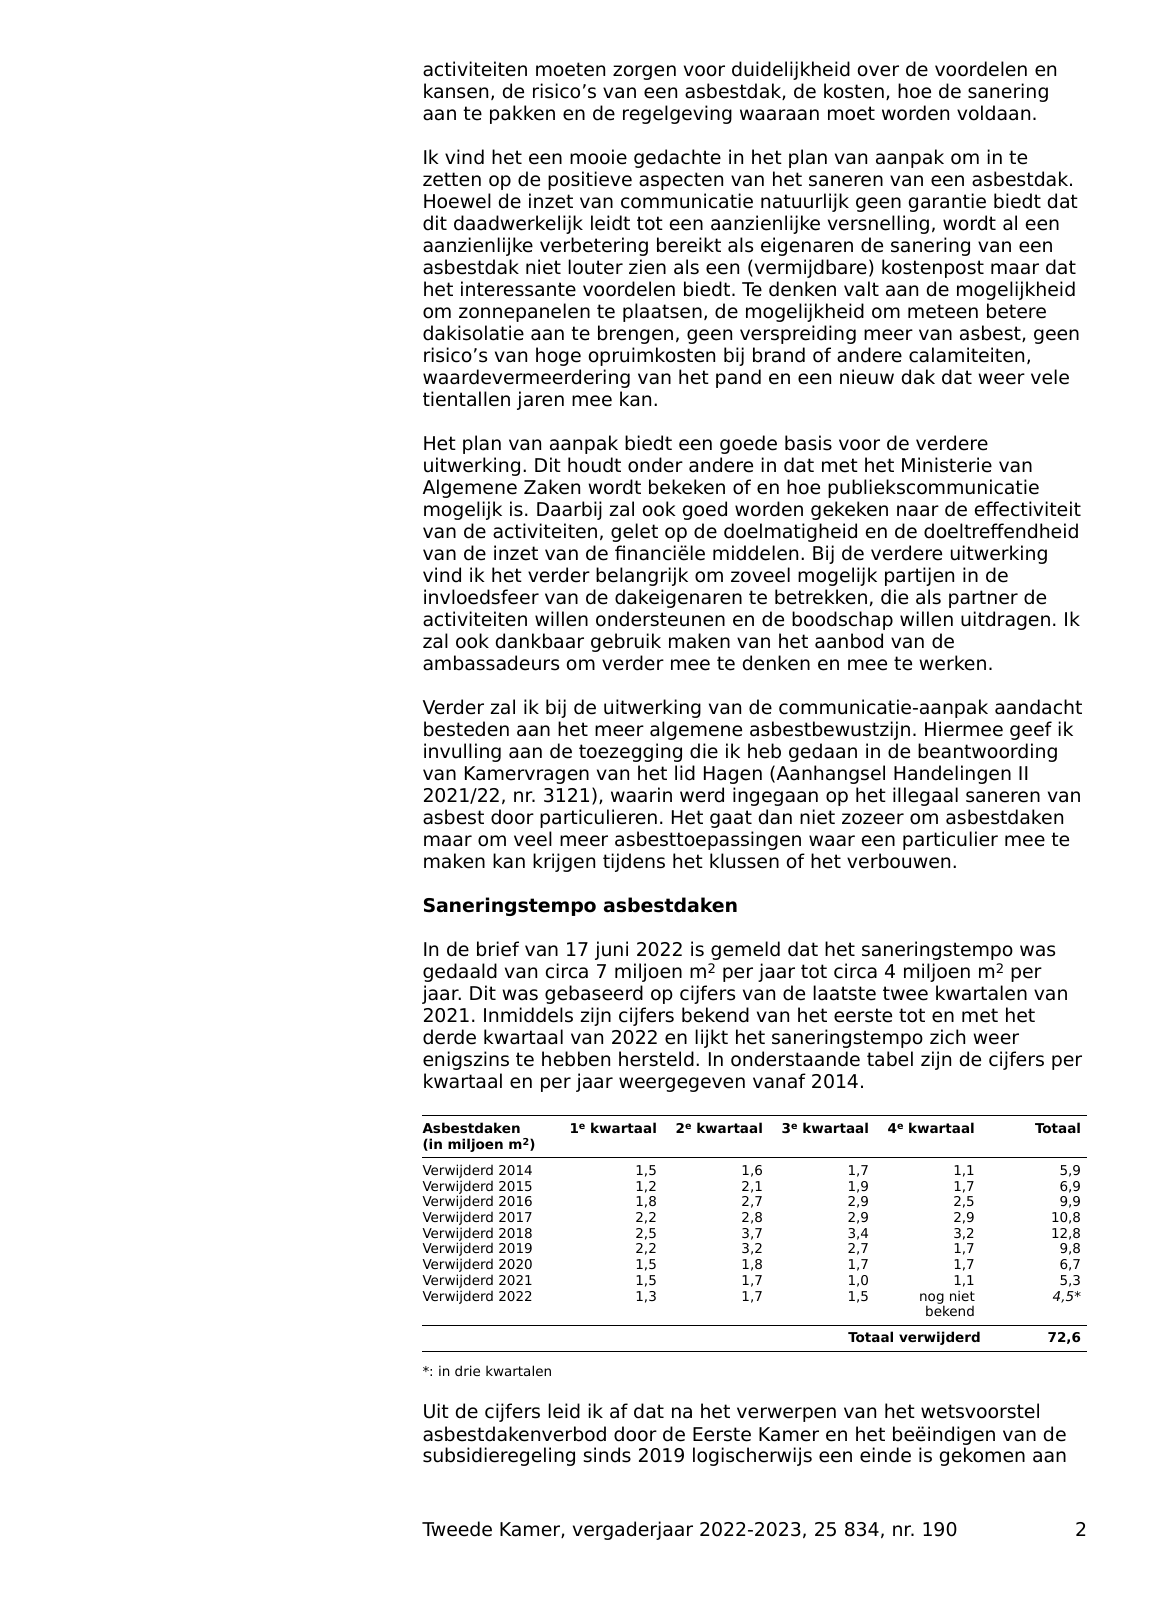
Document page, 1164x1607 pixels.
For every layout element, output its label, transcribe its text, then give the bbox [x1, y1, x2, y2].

subtitle Saneringstempo asbestdaken [422, 895, 1087, 917]
table_cell 1,5 [557, 1257, 662, 1273]
table_cell 2,5 [875, 1194, 981, 1210]
table_cell 6,9 [981, 1178, 1087, 1194]
table_cell 6,7 [981, 1257, 1087, 1273]
table_cell *: in drie kwartalen [422, 1352, 1087, 1379]
table_cell 72,6 [981, 1326, 1087, 1351]
table_cell 1,7 [875, 1178, 981, 1194]
table_cell 2,9 [769, 1210, 874, 1226]
table_cell 1,1 [875, 1273, 981, 1288]
table_cell 1,9 [769, 1178, 874, 1194]
text Verder zal ik bij de uitwerking van de communicatie-aanpak aandacht besteden aan het meer algemene asbestbewustzijn. Hiermee geef ik invulling aan de toezegging die ik heb gedaan in de beantwoording van Kamervragen van het lid Hagen (Aanhangsel Handelingen II 2021/22, nr. 3121), waarin werd ingegaan op het illegaal saneren van asbest door particulieren. Het gaat dan niet zozeer om asbestdaken maar om veel meer asbesttoepassingen waar een particulier mee te maken kan krijgen tijdens het klussen of het verbouwen. [422, 697, 1087, 873]
table_cell 1,7 [663, 1289, 768, 1324]
text Het plan van aanpak biedt een goede basis voor de verdere uitwerking. Dit houdt onder andere in dat met het Ministerie van Algemene Zaken wordt bekeken of en hoe publiekscommunicatie mogelijk is. Daarbij zal ook goed worden gekeken naar de effectiviteit van de activiteiten, gelet op de doelmatigheid en de doeltreffendheid van de inzet van de financiële middelen. Bij de verdere uitwerking vind ik het verder belangrijk om zoveel mogelijk partijen in de invloedsfeer van de dakeigenaren te betrekken, die als partner de activiteiten willen ondersteunen en de boodschap willen uitdragen. Ik zal ook dankbaar gebruik maken van het aanbod van de ambassadeurs om verder mee te denken en mee te werken. [422, 433, 1087, 675]
table_cell 1,5 [769, 1289, 874, 1324]
table_cell Totaal verwijderd [422, 1326, 981, 1351]
text activiteiten moeten zorgen voor duidelijkheid over de voordelen en kansen, de risico’s van een asbestdak, de kosten, hoe de sanering aan te pakken en de regelgeving waaraan moet worden voldaan. [422, 59, 1087, 125]
table_cell 12,8 [981, 1226, 1087, 1241]
table_cell 1,8 [663, 1257, 768, 1273]
table_cell 1,0 [769, 1273, 874, 1288]
table_header 4e kwartaal [875, 1116, 981, 1157]
table_cell Verwijderd 2022 [422, 1289, 557, 1324]
table_cell Verwijderd 2019 [422, 1241, 557, 1257]
table_cell 3,7 [663, 1226, 768, 1241]
table_cell Verwijderd 2016 [422, 1194, 557, 1210]
table_cell Verwijderd 2018 [422, 1226, 557, 1241]
table_cell 2,9 [769, 1194, 874, 1210]
table_cell 2,2 [557, 1241, 662, 1257]
table_cell 1,7 [769, 1257, 874, 1273]
table_header 3e kwartaal [769, 1116, 874, 1157]
text Ik vind het een mooie gedachte in het plan van aanpak om in te zetten op de positieve aspecten van het saneren van een asbestdak. Hoewel de inzet van communicatie natuurlijk geen garantie biedt dat dit daadwerkelijk leidt tot een aanzienlijke versnelling, wordt al een aanzienlijke verbetering bereikt als eigenaren de sanering van een asbestdak niet louter zien als een (vermijdbare) kostenpost maar dat het interessante voordelen biedt. Te denken valt aan de mogelijkheid om zonnepanelen te plaatsen, de mogelijkheid om meteen betere dakisolatie aan te brengen, geen verspreiding meer van asbest, geen risico’s van hoge opruimkosten bij brand of andere calamiteiten, waardevermeerdering van het pand en een nieuw dak dat weer vele tientallen jaren mee kan. [422, 147, 1087, 411]
table_cell 1,7 [875, 1241, 981, 1257]
table_cell 1,5 [557, 1273, 662, 1288]
table_cell 10,8 [981, 1210, 1087, 1226]
table_cell 3,4 [769, 1226, 874, 1241]
table_cell 1,5 [557, 1158, 662, 1178]
table_cell 2,1 [663, 1178, 768, 1194]
table_cell Verwijderd 2017 [422, 1210, 557, 1226]
table_header 2e kwartaal [663, 1116, 768, 1157]
table_cell 1,6 [663, 1158, 768, 1178]
text Uit de cijfers leid ik af dat na het verwerpen van het wetsvoorstel asbestdakenverbod door de Eerste Kamer en het beëindigen van de subsidieregeling sinds 2019 logischerwijs een einde is gekomen aan [422, 1401, 1087, 1467]
table_cell 2,5 [557, 1226, 662, 1241]
table_cell 1,1 [875, 1158, 981, 1178]
table_cell 1,7 [769, 1158, 874, 1178]
table_cell 4,5* [981, 1289, 1087, 1324]
table_cell 1,2 [557, 1178, 662, 1194]
table_cell 2,2 [557, 1210, 662, 1226]
table_cell 5,9 [981, 1158, 1087, 1178]
table_cell 3,2 [875, 1226, 981, 1241]
table_cell nog niet bekend [875, 1289, 981, 1324]
table_cell 1,7 [663, 1273, 768, 1288]
table_header 1e kwartaal [557, 1116, 662, 1157]
table_cell 1,7 [875, 1257, 981, 1273]
table_cell 1,8 [557, 1194, 662, 1210]
table_header Totaal [981, 1116, 1087, 1157]
table_header Asbestdaken (in miljoen m2) [422, 1116, 557, 1157]
table_cell 3,2 [663, 1241, 768, 1257]
table_cell 2,9 [875, 1210, 981, 1226]
table_cell 2,7 [663, 1194, 768, 1210]
table_cell 1,3 [557, 1289, 662, 1324]
table_cell Verwijderd 2021 [422, 1273, 557, 1288]
table_cell 9,8 [981, 1241, 1087, 1257]
table_cell 5,3 [981, 1273, 1087, 1288]
table_cell 2,7 [769, 1241, 874, 1257]
table_cell Verwijderd 2015 [422, 1178, 557, 1194]
table_cell 9,9 [981, 1194, 1087, 1210]
text In de brief van 17 juni 2022 is gemeld dat het saneringstempo was gedaald van circa 7 miljoen m2 per jaar tot circa 4 miljoen m2 per jaar. Dit was gebaseerd op cijfers van de laatste twee kwartalen van 2021. Inmiddels zijn cijfers bekend van het eerste tot en met het derde kwartaal van 2022 en lijkt het saneringstempo zich weer enigszins te hebben hersteld. In onderstaande tabel zijn de cijfers per kwartaal en per jaar weergegeven vanaf 2014. [422, 939, 1087, 1093]
table_cell 2,8 [663, 1210, 768, 1226]
table_cell Verwijderd 2014 [422, 1158, 557, 1178]
table_cell Verwijderd 2020 [422, 1257, 557, 1273]
